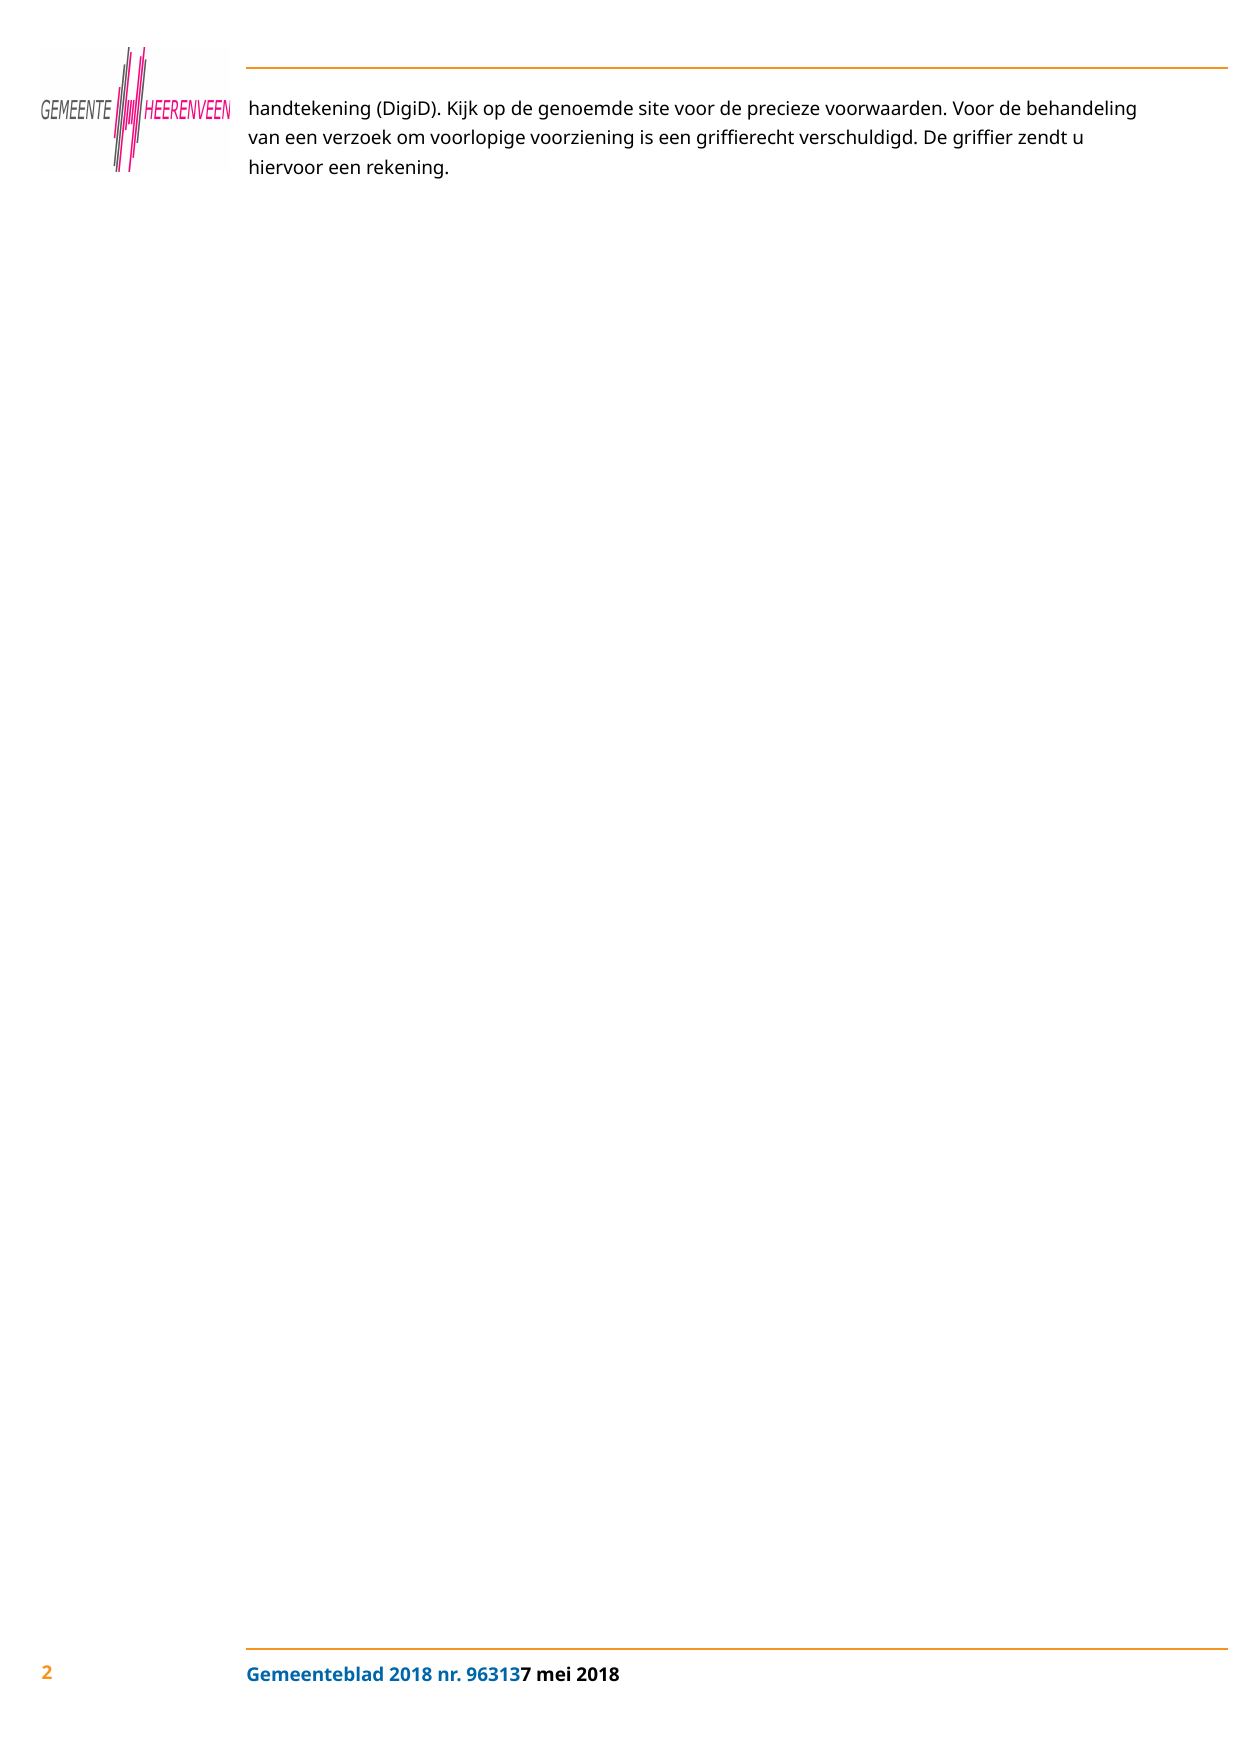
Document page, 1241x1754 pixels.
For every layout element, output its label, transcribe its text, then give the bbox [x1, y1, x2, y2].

picture [41, 47, 231, 172]
text handtekening (DigiD). Kijk op de genoemde site voor de precieze voorwaarden. Voor de behandeling van een verzoek om voorlopige voorziening is een griffierecht verschuldigd. De griffier zendt u hiervoor een rekening. [248, 95, 1152, 180]
